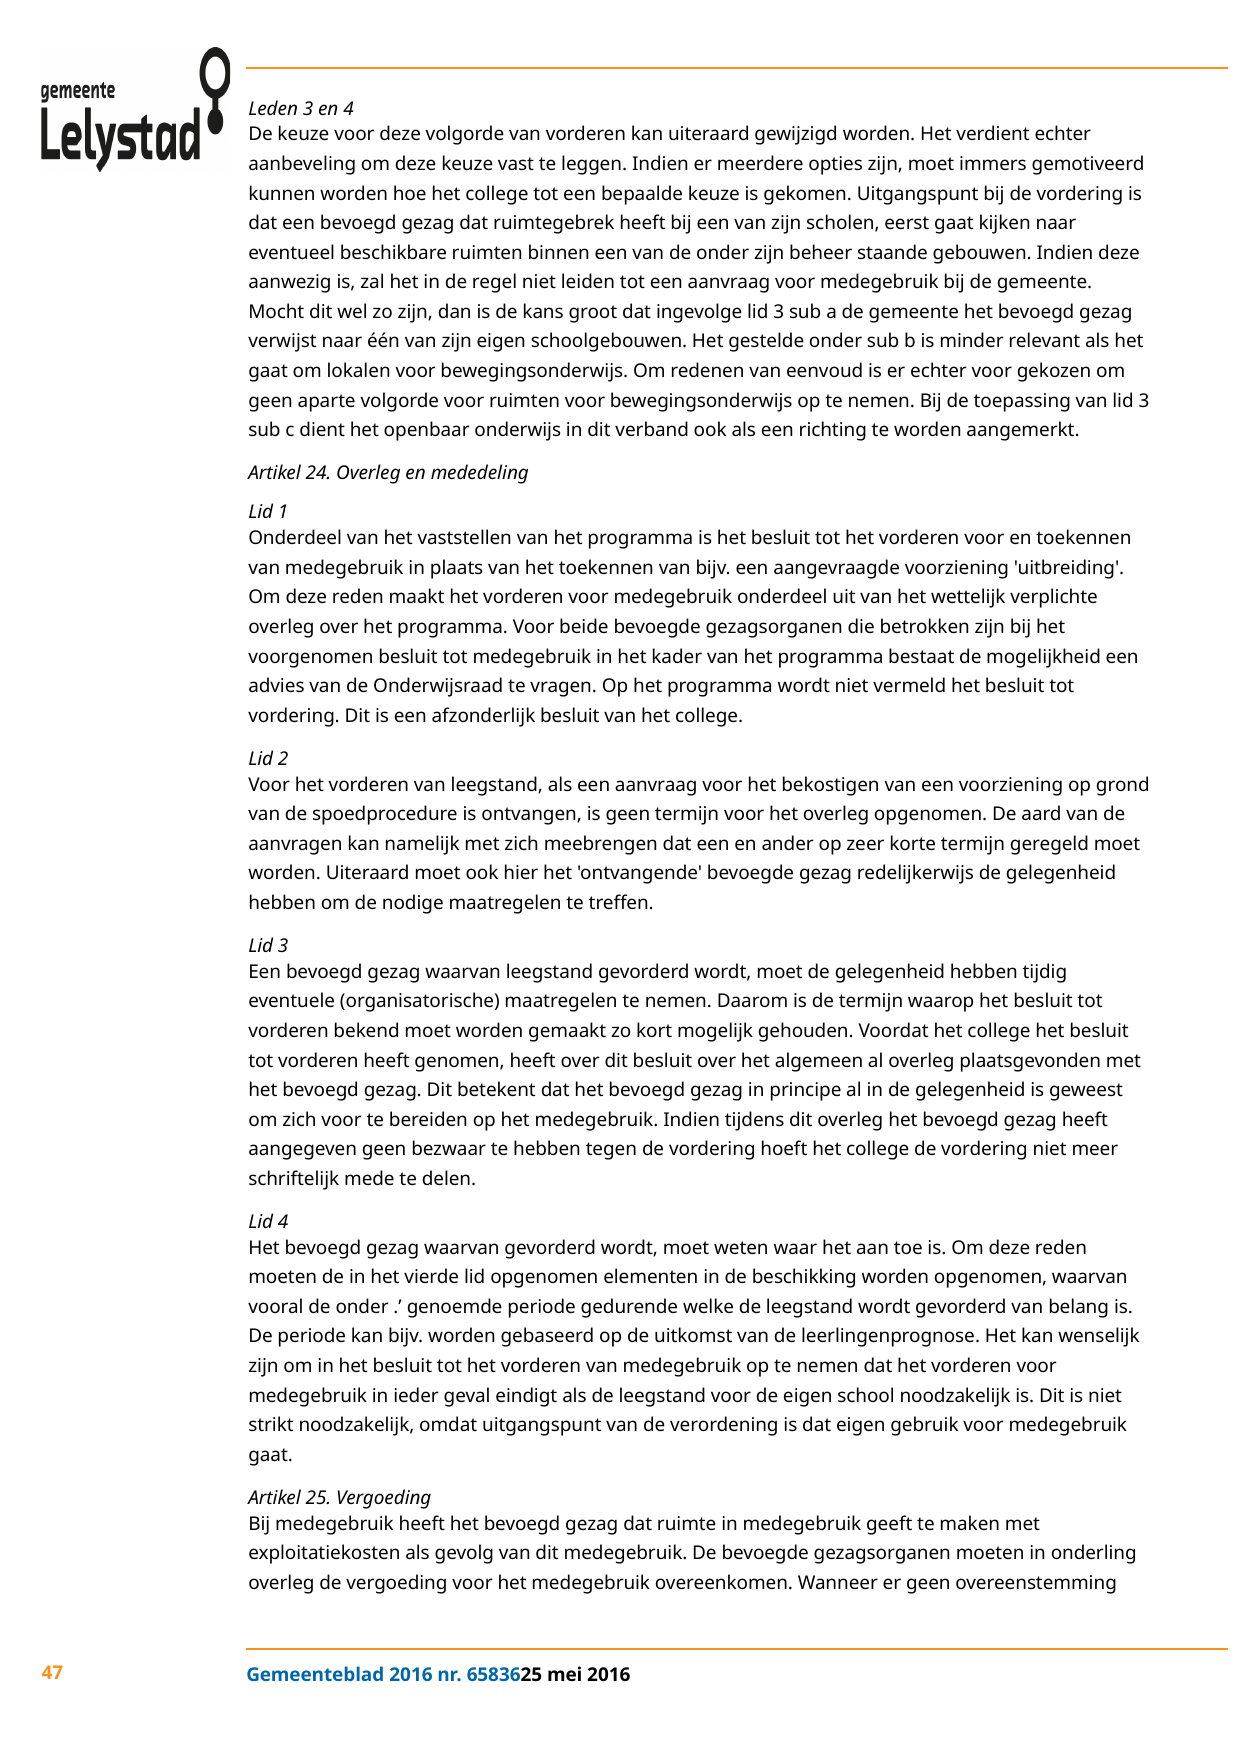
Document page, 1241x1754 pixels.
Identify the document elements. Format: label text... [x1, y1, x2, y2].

text Artikel 25. Vergoeding [248, 1484, 1152, 1510]
text De keuze voor deze volgorde van vorderen kan uiteraard gewijzigd worden. Het verdient echter aanbeveling om deze keuze vast te leggen. Indien er meerdere opties zijn, moet immers gemotiveerd kunnen worden hoe het college tot een bepaalde keuze is gekomen. Uitgangspunt bij de vordering is dat een bevoegd gezag dat ruimtegebrek heeft bij een van zijn scholen, eerst gaat kijken naar eventueel beschikbare ruimten binnen een van de onder zijn beheer staande gebouwen. Indien deze aanwezig is, zal het in de regel niet leiden tot een aanvraag voor medegebruik bij de gemeente. Mocht dit wel zo zijn, dan is de kans groot dat ingevolge lid 3 sub a de gemeente het bevoegd gezag verwijst naar één van zijn eigen schoolgebouwen. Het gestelde onder sub b is minder relevant als het gaat om lokalen voor bewegingsonderwijs. Om redenen van eenvoud is er echter voor gekozen om geen aparte volgorde voor ruimten voor bewegingsonderwijs op te nemen. Bij de toepassing van lid 3 sub c dient het openbaar onderwijs in dit verband ook als een richting te worden aangemerkt. [248, 121, 1152, 442]
text Onderdeel van het vaststellen van het programma is het besluit tot het vorderen voor en toekennen van medegebruik in plaats van het toekennen van bijv. een aangevraagde voorziening 'uitbreiding'. Om deze reden maakt het vorderen voor medegebruik onderdeel uit van het wettelijk verplichte overleg over het programma. Voor beide bevoegde gezagsorganen die betrokken zijn bij het voorgenomen besluit tot medegebruik in het kader van het programma bestaat de mogelijkheid een advies van de Onderwijsraad te vragen. Op het programma wordt niet vermeld het besluit tot vordering. Dit is een afzonderlijk besluit van het college. [248, 524, 1152, 728]
picture [41, 47, 231, 172]
text Bij medegebruik heeft het bevoegd gezag dat ruimte in medegebruik geeft te maken met exploitatiekosten als gevolg van dit medegebruik. De bevoegde gezagsorganen moeten in onderling overleg de vergoeding voor het medegebruik overeenkomen. Wanneer er geen overeenstemming [248, 1510, 1152, 1595]
text Lid 4 [248, 1208, 1152, 1234]
text Een bevoegd gezag waarvan leegstand gevorderd wordt, moet de gelegenheid hebben tijdig eventuele (organisatorische) maatregelen te nemen. Daarom is de termijn waarop het besluit tot vorderen bekend moet worden gemaakt zo kort mogelijk gehouden. Voordat het college het besluit tot vorderen heeft genomen, heeft over dit besluit over het algemeen al overleg plaatsgevonden met het bevoegd gezag. Dit betekent dat het bevoegd gezag in principe al in de gelegenheid is geweest om zich voor te bereiden op het medegebruik. Indien tijdens dit overleg het bevoegd gezag heeft aangegeven geen bezwaar te hebben tegen de vordering hoeft het college de vordering niet meer schriftelijk mede te delen. [248, 958, 1152, 1191]
text Lid 2 [248, 745, 1152, 771]
text Het bevoegd gezag waarvan gevorderd wordt, moet weten waar het aan toe is. Om deze reden moeten de in het vierde lid opgenomen elementen in de beschikking worden opgenomen, waarvan vooral de onder .’ genoemde periode gedurende welke de leegstand wordt gevorderd van belang is. De periode kan bijv. worden gebaseerd op de uitkomst van de leerlingenprognose. Het kan wenselijk zijn om in het besluit tot het vorderen van medegebruik op te nemen dat het vorderen voor medegebruik in ieder geval eindigt als de leegstand voor de eigen school noodzakelijk is. Dit is niet strikt noodzakelijk, omdat uitgangspunt van de verordening is dat eigen gebruik voor medegebruik gaat. [248, 1234, 1152, 1467]
text Lid 1 [248, 499, 1152, 524]
text Leden 3 en 4 [248, 95, 1152, 121]
text Lid 3 [248, 932, 1152, 958]
text Voor het vorderen van leegstand, als een aanvraag voor het bekostigen van een voorziening op grond van de spoedprocedure is ontvangen, is geen termijn voor het overleg opgenomen. De aard van de aanvragen kan namelijk met zich meebrengen dat een en ander op zeer korte termijn geregeld moet worden. Uiteraard moet ook hier het 'ontvangende' bevoegde gezag redelijkerwijs de gelegenheid hebben om de nodige maatregelen te treffen. [248, 771, 1152, 915]
text Artikel 24. Overleg en mededeling [248, 459, 1152, 485]
